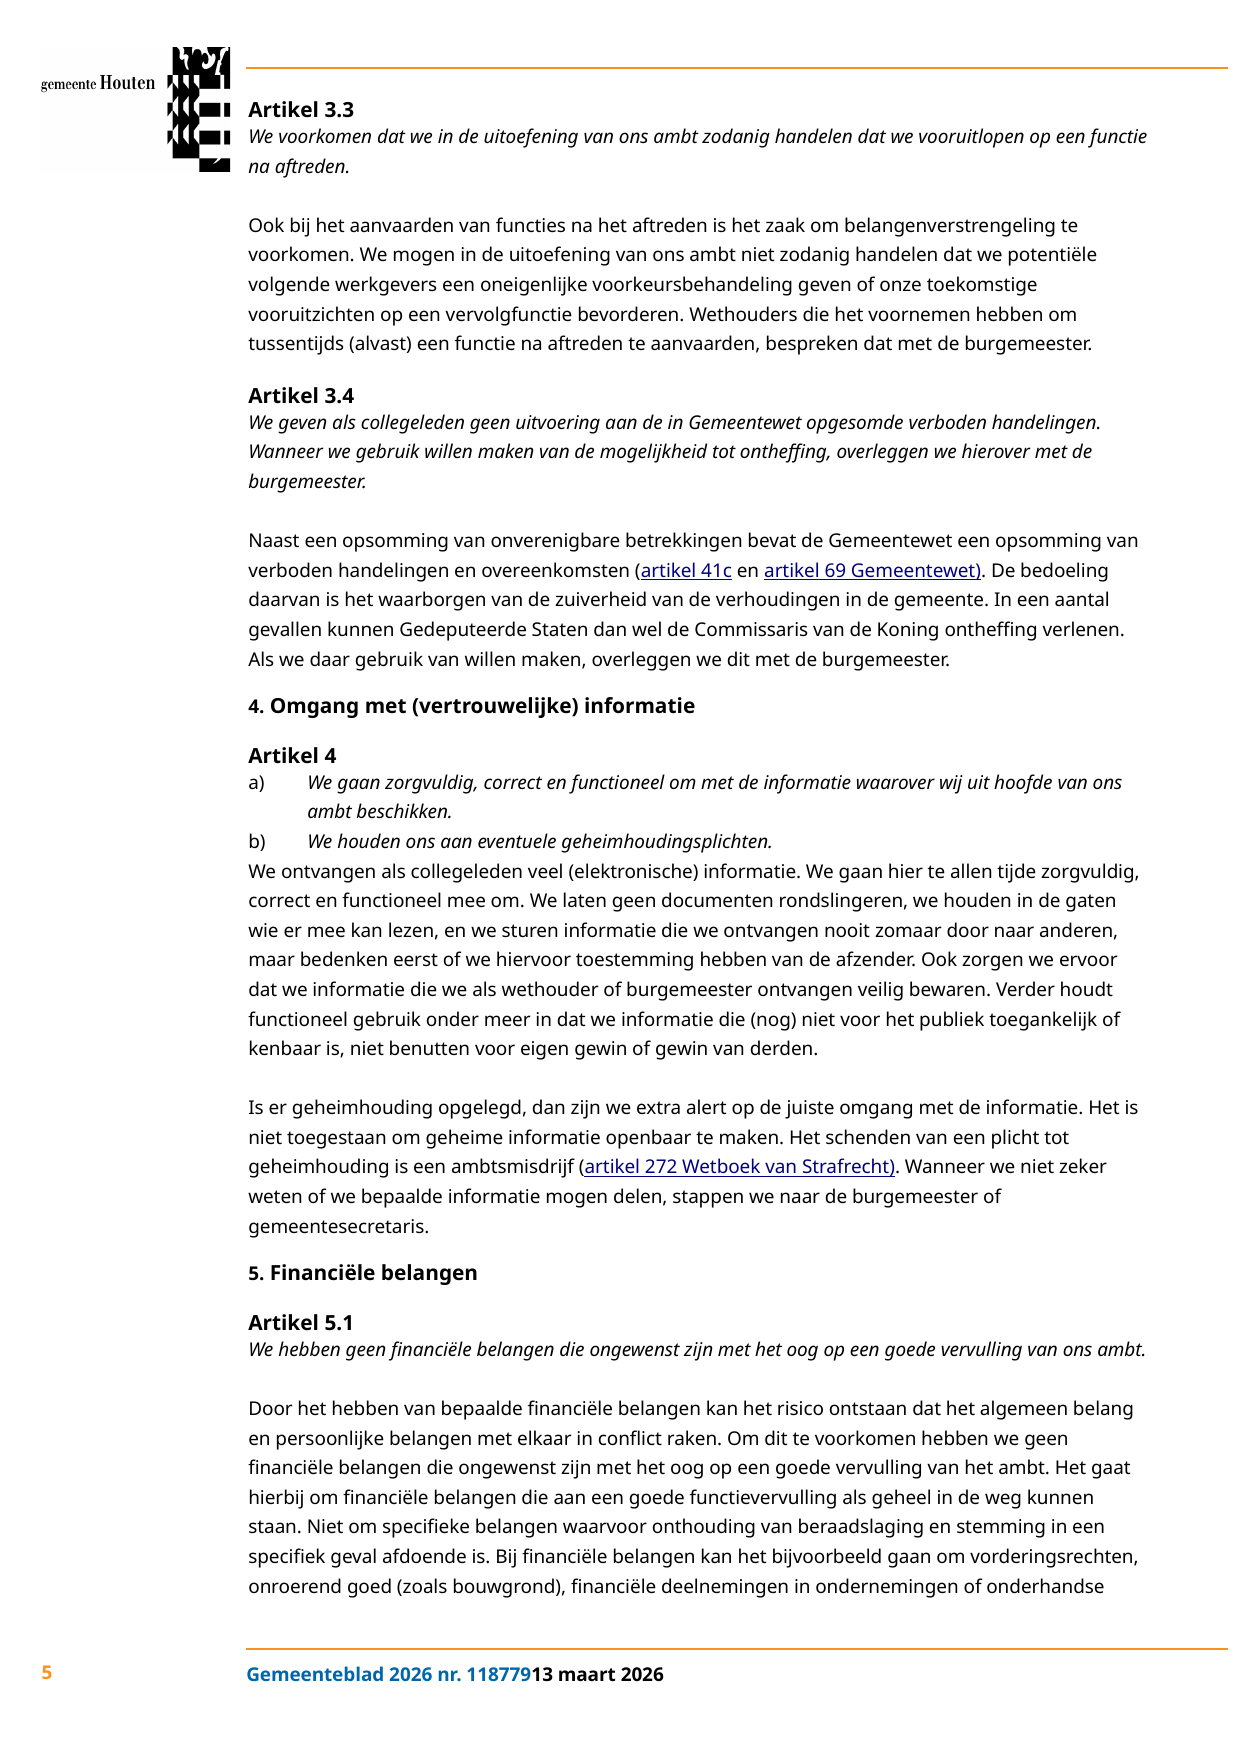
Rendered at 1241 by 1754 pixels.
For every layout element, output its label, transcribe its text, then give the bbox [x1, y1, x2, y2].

text Artikel 3.4 [248, 381, 1152, 409]
text Door het hebben van bepaalde financiële belangen kan het risico ontstaan dat het algemeen belang en persoonlijke belangen met elkaar in conflict raken. Om dit te voorkomen hebben we geen financiële belangen die ongewenst zijn met het oog op een goede vervulling van het ambt. Het gaat hierbij om financiële belangen die aan een goede functievervulling als geheel in de weg kunnen staan. Niet om specifieke belangen waarvoor onthouding van beraadslaging en stemming in een specifiek geval afdoende is. Bij financiële belangen kan het bijvoorbeeld gaan om vorderingsrechten, onroerend goed (zoals bouwgrond), financiële deelnemingen in ondernemingen of onderhandse [248, 1395, 1152, 1599]
text 4. Omgang met (vertrouwelijke) informatie [248, 691, 1152, 720]
list We gaan zorgvuldig, correct en functioneel om met de informatie waarover wij uit hoofde van ons ambt beschikken. [248, 769, 1152, 824]
text Artikel 3.3 [248, 95, 1152, 123]
text 5. Financiële belangen [248, 1258, 1152, 1287]
text We voorkomen dat we in de uitoefening van ons ambt zodanig handelen dat we vooruitlopen op een functie na aftreden. [248, 123, 1152, 178]
text We geven als collegeleden geen uitvoering aan de in Gemeentewet opgesomde verboden handelingen. Wanneer we gebruik willen maken van de mogelijkheid tot ontheffing, overleggen we hierover met de burgemeester. [248, 409, 1152, 494]
text Artikel 5.1 [248, 1308, 1152, 1336]
text We ontvangen als collegeleden veel (elektronische) informatie. We gaan hier te allen tijde zorgvuldig, correct en functioneel mee om. We laten geen documenten rondslingeren, we houden in de gaten wie er mee kan lezen, en we sturen informatie die we ontvangen nooit zomaar door naar anderen, maar bedenken eerst of we hiervoor toestemming hebben van de afzender. Ook zorgen we ervoor dat we informatie die we als wethouder of burgemeester ontvangen veilig bewaren. Verder houdt functioneel gebruik onder meer in dat we informatie die (nog) niet voor het publiek toegankelijk of kenbaar is, niet benutten voor eigen gewin of gewin van derden. [248, 858, 1152, 1061]
list We houden ons aan eventuele geheimhoudingsplichten. [248, 828, 1152, 854]
text Is er geheimhouding opgelegd, dan zijn we extra alert op de juiste omgang met de informatie. Het is niet toegestaan om geheime informatie openbaar te maken. Het schenden van een plicht tot geheimhouding is een ambtsmisdrijf (artikel 272 Wetboek van Strafrecht). Wanneer we niet zeker weten of we bepaalde informatie mogen delen, stappen we naar de burgemeester of gemeentesecretaris. [248, 1094, 1152, 1239]
text We hebben geen financiële belangen die ongewenst zijn met het oog op een goede vervulling van ons ambt. [248, 1336, 1152, 1362]
text Naast een opsomming van onverenigbare betrekkingen bevat de Gemeentewet een opsomming van verboden handelingen en overeenkomsten (artikel 41c en artikel 69 Gemeentewet). De bedoeling daarvan is het waarborgen van de zuiverheid van de verhoudingen in de gemeente. In een aantal gevallen kunnen Gedeputeerde Staten dan wel de Commissaris van de Koning ontheffing verlenen. Als we daar gebruik van willen maken, overleggen we dit met de burgemeester. [248, 527, 1152, 672]
text Artikel 4 [248, 741, 1152, 769]
text Ook bij het aanvaarden van functies na het aftreden is het zaak om belangenverstrengeling te voorkomen. We mogen in de uitoefening van ons ambt niet zodanig handelen dat we potentiële volgende werkgevers een oneigenlijke voorkeursbehandeling geven of onze toekomstige vooruitzichten op een vervolgfunctie bevorderen. Wethouders die het voornemen hebben om tussentijds (alvast) een functie na aftreden te aanvaarden, bespreken dat met de burgemeester. [248, 212, 1152, 356]
picture [41, 47, 231, 172]
